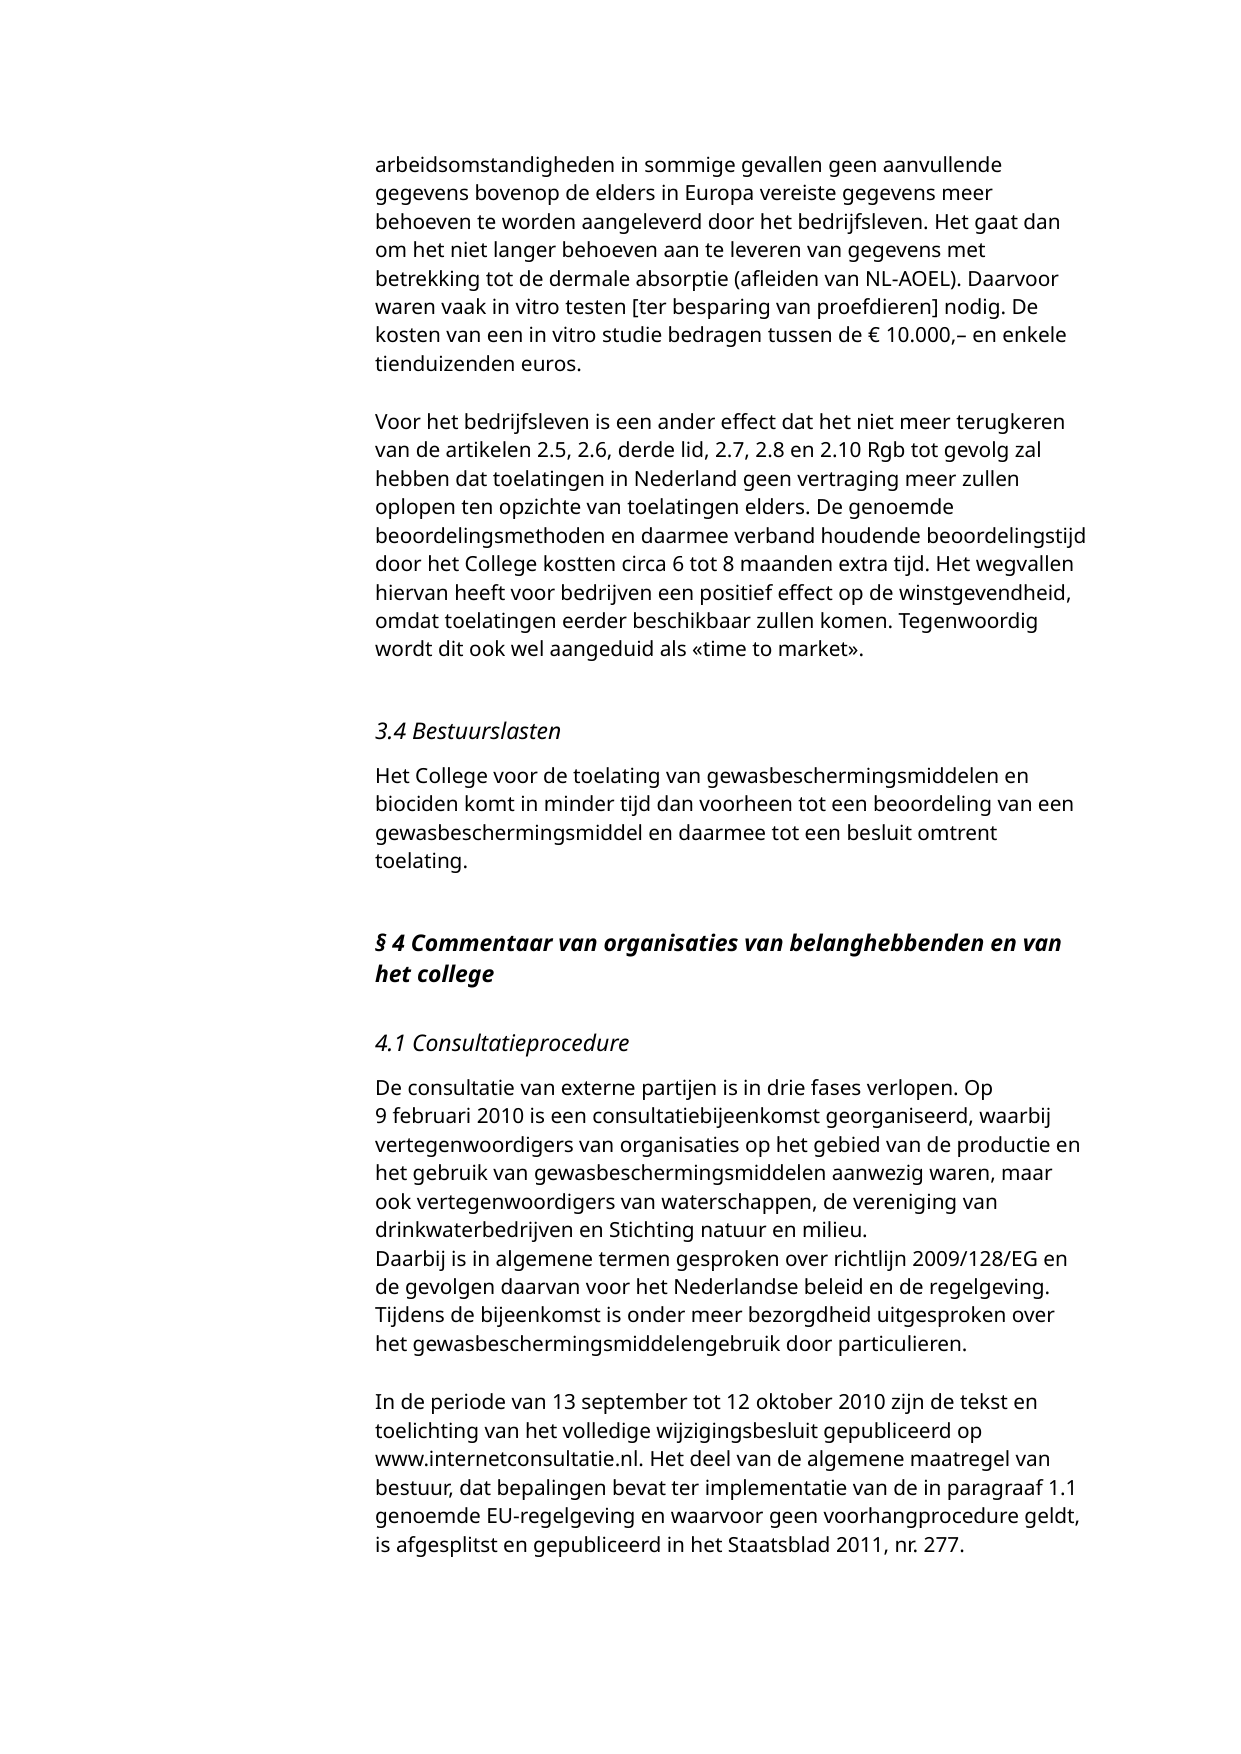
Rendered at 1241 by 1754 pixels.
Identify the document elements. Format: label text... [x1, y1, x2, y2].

text Daarbij is in algemene termen gesproken over richtlijn 2009/128/EG en de gevolgen daarvan voor het Nederlandse beleid en de regelgeving. Tijdens de bijeenkomst is onder meer bezorgdheid uitgesproken over het gewasbeschermingsmiddelengebruik door particulieren. [375, 1244, 1090, 1357]
subtitle 4.1 Consultatieprocedure [375, 1027, 1090, 1058]
text In de periode van 13 september tot 12 oktober 2010 zijn de tekst en toelichting van het volledige wijzigingsbesluit gepubliceerd op www.internetconsultatie.nl. Het deel van de algemene maatregel van bestuur, dat bepalingen bevat ter implementatie van de in paragraaf 1.1 genoemde EU-regelgeving en waarvoor geen voorhangprocedure geldt, is afgesplitst en gepubliceerd in het Staatsblad 2011, nr. 277. [375, 1387, 1090, 1558]
text De consultatie van externe partijen is in drie fases verlopen. Op 9 februari 2010 is een consultatiebijeenkomst georganiseerd, waarbij vertegenwoordigers van organisaties op het gebied van de productie en het gebruik van gewasbeschermingsmiddelen aanwezig waren, maar ook vertegenwoordigers van waterschappen, de vereniging van drinkwaterbedrijven en Stichting natuur en milieu. [375, 1073, 1090, 1244]
text arbeidsomstandigheden in sommige gevallen geen aanvullende gegevens bovenop de elders in Europa vereiste gegevens meer behoeven te worden aangeleverd door het bedrijfsleven. Het gaat dan om het niet langer behoeven aan te leveren van gegevens met betrekking tot de dermale absorptie (afleiden van NL-AOEL). Daarvoor waren vaak in vitro testen [ter besparing van proefdieren] nodig. De kosten van een in vitro studie bedragen tussen de € 10.000,– en enkele tienduizenden euros. [375, 150, 1090, 377]
subtitle 3.4 Bestuurslasten [375, 715, 1090, 746]
subtitle § 4 Commentaar van organisaties van belanghebbenden en van het college [375, 927, 1090, 989]
text Voor het bedrijfsleven is een ander effect dat het niet meer terugkeren van de artikelen 2.5, 2.6, derde lid, 2.7, 2.8 en 2.10 Rgb tot gevolg zal hebben dat toelatingen in Nederland geen vertraging meer zullen oplopen ten opzichte van toelatingen elders. De genoemde beoordelingsmethoden en daarmee verband houdende beoordelingstijd door het College kostten circa 6 tot 8 maanden extra tijd. Het wegvallen hiervan heeft voor bedrijven een positief effect op de winstgevendheid, omdat toelatingen eerder beschikbaar zullen komen. Tegenwoordig wordt dit ook wel aangeduid als «time to market». [375, 407, 1090, 663]
text Het College voor de toelating van gewasbeschermingsmiddelen en biociden komt in minder tijd dan voorheen tot een beoordeling van een gewasbeschermingsmiddel en daarmee tot een besluit omtrent toelating. [375, 761, 1090, 875]
